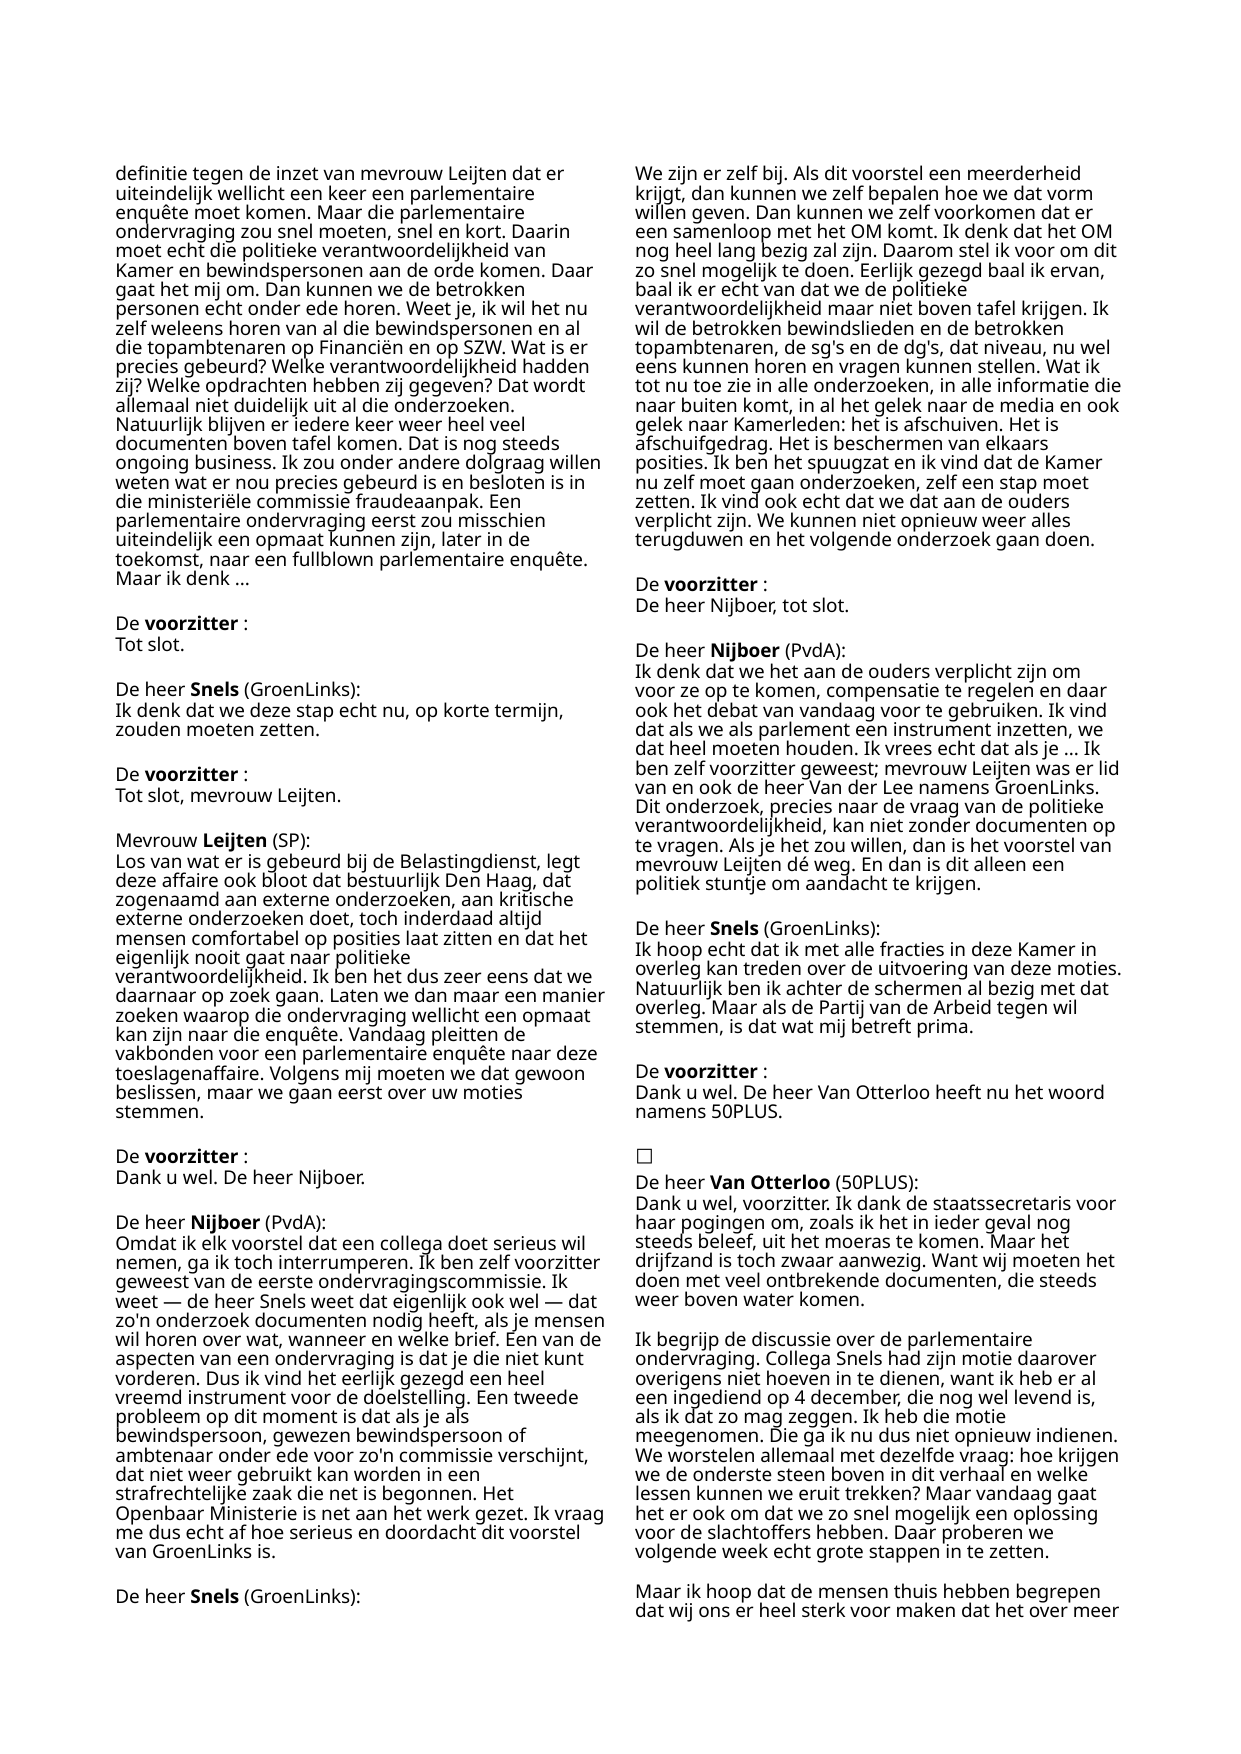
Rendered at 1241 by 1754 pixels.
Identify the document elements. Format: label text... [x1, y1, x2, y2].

text ⬜ [635, 1143, 1125, 1169]
text definitie tegen de inzet van mevrouw Leijten dat er uiteindelijk wellicht een keer een parlementaire enquête moet komen. Maar die parlementaire ondervraging zou snel moeten, snel en kort. Daarin moet echt die politieke verantwoordelijkheid van Kamer en bewindspersonen aan de orde komen. Daar gaat het mij om. Dan kunnen we de betrokken personen echt onder ede horen. Weet je, ik wil het nu zelf weleens horen van al die bewindspersonen en al die topambtenaren op Financiën en op SZW. Wat is er precies gebeurd? Welke verantwoordelijkheid hadden zij? Welke opdrachten hebben zij gegeven? Dat wordt allemaal niet duidelijk uit al die onderzoeken. Natuurlijk blijven er iedere keer weer heel veel documenten boven tafel komen. Dat is nog steeds ongoing business. Ik zou onder andere dolgraag willen weten wat er nou precies gebeurd is en besloten is in die ministeriële commissie fraudeaanpak. Een parlementaire ondervraging eerst zou misschien uiteindelijk een opmaat kunnen zijn, later in de toekomst, naar een fullblown parlementaire enquête. Maar ik denk ... [115, 165, 605, 589]
text Mevrouw Leijten (SP): [115, 827, 605, 853]
text Tot slot. [115, 636, 605, 655]
text Omdat ik elk voorstel dat een collega doet serieus wil nemen, ga ik toch interrumperen. Ik ben zelf voorzitter geweest van de eerste ondervragingscommissie. Ik weet — de heer Snels weet dat eigenlijk ook wel — dat zo'n onderzoek documenten nodig heeft, als je mensen wil horen over wat, wanneer en welke brief. Een van de aspecten van een ondervraging is dat je die niet kunt vorderen. Dus ik vind het eerlijk gezegd een heel vreemd instrument voor de doelstelling. Een tweede probleem op dit moment is dat als je als bewindspersoon, gewezen bewindspersoon of ambtenaar onder ede voor zo'n commissie verschijnt, dat niet weer gebruikt kan worden in een strafrechtelijke zaak die net is begonnen. Het Openbaar Ministerie is net aan het werk gezet. Ik vraag me dus echt af hoe serieus en doordacht dit voorstel van GroenLinks is. [115, 1235, 605, 1562]
text Dank u wel, voorzitter. Ik dank de staatssecretaris voor haar pogingen om, zoals ik het in ieder geval nog steeds beleef, uit het moeras te komen. Maar het drijfzand is toch zwaar aanwezig. Want wij moeten het doen met veel ontbrekende documenten, die steeds weer boven water komen. [635, 1195, 1125, 1310]
text De heer Nijboer (PvdA): [635, 637, 1125, 663]
text Los van wat er is gebeurd bij de Belastingdienst, legt deze affaire ook bloot dat bestuurlijk Den Haag, dat zogenaamd aan externe onderzoeken, aan kritische externe onderzoeken doet, toch inderdaad altijd mensen comfortabel op posities laat zitten en dat het eigenlijk nooit gaat naar politieke verantwoordelijkheid. Ik ben het dus zeer eens dat we daarnaar op zoek gaan. Laten we dan maar een manier zoeken waarop die ondervraging wellicht een opmaat kan zijn naar die enquête. Vandaag pleitten de vakbonden voor een parlementaire enquête naar deze toeslagenaffaire. Volgens mij moeten we dat gewoon beslissen, maar we gaan eerst over uw moties stemmen. [115, 853, 605, 1122]
text De heer Nijboer (PvdA): [115, 1209, 605, 1235]
text Ik denk dat we deze stap echt nu, op korte termijn, zouden moeten zetten. [115, 702, 605, 740]
text De heer Snels (GroenLinks): [115, 676, 605, 702]
text De heer Snels (GroenLinks): [115, 1583, 605, 1609]
text Ik begrijp de discussie over de parlementaire ondervraging. Collega Snels had zijn motie daarover overigens niet hoeven in te dienen, want ik heb er al een ingediend op 4 december, die nog wel levend is, als ik dat zo mag zeggen. Ik heb die motie meegenomen. Die ga ik nu dus niet opnieuw indienen. We worstelen allemaal met dezelfde vraag: hoe krijgen we de onderste steen boven in dit verhaal en welke lessen kunnen we eruit trekken? Maar vandaag gaat het er ook om dat we zo snel mogelijk een oplossing voor de slachtoffers hebben. Daar proberen we volgende week echt grote stappen in te zetten. [635, 1331, 1125, 1562]
text Maar ik hoop dat de mensen thuis hebben begrepen dat wij ons er heel sterk voor maken dat het over meer [635, 1583, 1125, 1622]
text Dank u wel. De heer Nijboer. [115, 1169, 605, 1188]
text De voorzitter : [115, 610, 605, 636]
text De heer Nijboer, tot slot. [635, 597, 1125, 617]
text De voorzitter : [635, 572, 1125, 597]
text Ik denk dat we het aan de ouders verplicht zijn om voor ze op te komen, compensatie te regelen en daar ook het debat van vandaag voor te gebruiken. Ik vind dat als we als parlement een instrument inzetten, we dat heel moeten houden. Ik vrees echt dat als je ... Ik ben zelf voorzitter geweest; mevrouw Leijten was er lid van en ook de heer Van der Lee namens GroenLinks. Dit onderzoek, precies naar de vraag van de politieke verantwoordelijkheid, kan niet zonder documenten op te vragen. Als je het zou willen, dan is het voorstel van mevrouw Leijten dé weg. En dan is dit alleen een politiek stuntje om aandacht te krijgen. [635, 663, 1125, 894]
text De voorzitter : [115, 761, 605, 787]
text De heer Van Otterloo (50PLUS): [635, 1169, 1125, 1195]
text We zijn er zelf bij. Als dit voorstel een meerderheid krijgt, dan kunnen we zelf bepalen hoe we dat vorm willen geven. Dan kunnen we zelf voorkomen dat er een samenloop met het OM komt. Ik denk dat het OM nog heel lang bezig zal zijn. Daarom stel ik voor om dit zo snel mogelijk te doen. Eerlijk gezegd baal ik ervan, baal ik er echt van dat we de politieke verantwoordelijkheid maar niet boven tafel krijgen. Ik wil de betrokken bewindslieden en de betrokken topambtenaren, de sg's en de dg's, dat niveau, nu wel eens kunnen horen en vragen kunnen stellen. Wat ik tot nu toe zie in alle onderzoeken, in alle informatie die naar buiten komt, in al het gelek naar de media en ook gelek naar Kamerleden: het is afschuiven. Het is afschuifgedrag. Het is beschermen van elkaars posities. Ik ben het spuugzat en ik vind dat de Kamer nu zelf moet gaan onderzoeken, zelf een stap moet zetten. Ik vind ook echt dat we dat aan de ouders verplicht zijn. We kunnen niet opnieuw weer alles terugduwen en het volgende onderzoek gaan doen. [635, 165, 1125, 551]
text De heer Snels (GroenLinks): [635, 915, 1125, 941]
text Ik hoop echt dat ik met alle fracties in deze Kamer in overleg kan treden over de uitvoering van deze moties. Natuurlijk ben ik achter de schermen al bezig met dat overleg. Maar als de Partij van de Arbeid tegen wil stemmen, is dat wat mij betreft prima. [635, 941, 1125, 1037]
text De voorzitter : [115, 1143, 605, 1169]
text De voorzitter : [635, 1058, 1125, 1084]
text Dank u wel. De heer Van Otterloo heeft nu het woord namens 50PLUS. [635, 1084, 1125, 1122]
text Tot slot, mevrouw Leijten. [115, 787, 605, 806]
